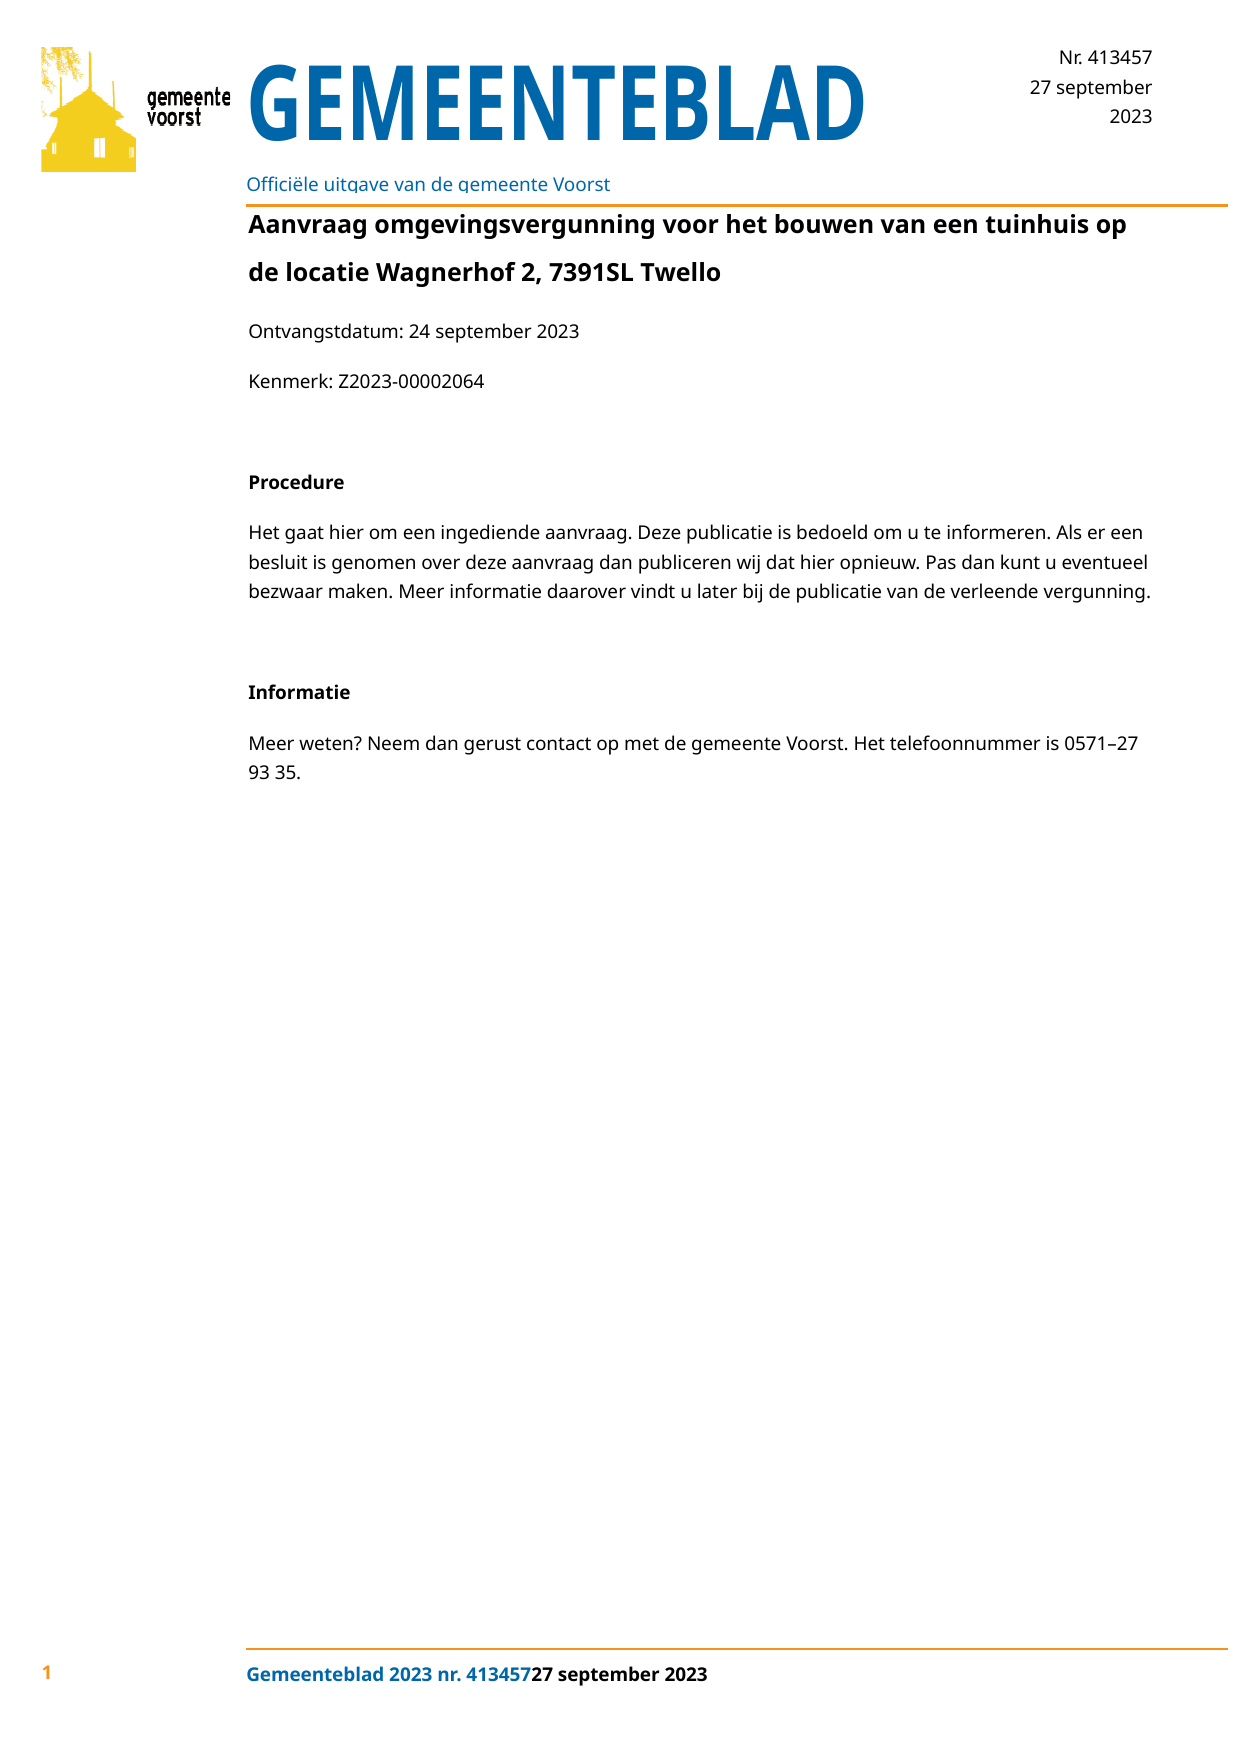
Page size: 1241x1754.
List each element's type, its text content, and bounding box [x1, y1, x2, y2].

text Procedure [248, 469, 1152, 495]
text Informatie [248, 679, 1152, 705]
text Meer weten? Neem dan gerust contact op met de gemeente Voorst. Het telefoonnummer is 0571–27 93 35. [248, 730, 1152, 785]
text Aanvraag omgevingsvergunning voor het bouwen van een tuinhuis op de locatie Wagnerhof 2, 7391SL Twello [248, 207, 1152, 288]
text Kenmerk: Z2023-00002064 [248, 368, 1152, 394]
text Het gaat hier om een ingediende aanvraag. Deze publicatie is bedoeld om u te informeren. Als er een besluit is genomen over deze aanvraag dan publiceren wij dat hier opnieuw. Pas dan kunt u eventueel bezwaar maken. Meer informatie daarover vindt u later bij de publicatie van de verleende vergunning. [248, 519, 1152, 604]
text Ontvangstdatum: 24 september 2023 [248, 318, 1152, 344]
picture [41, 47, 231, 172]
